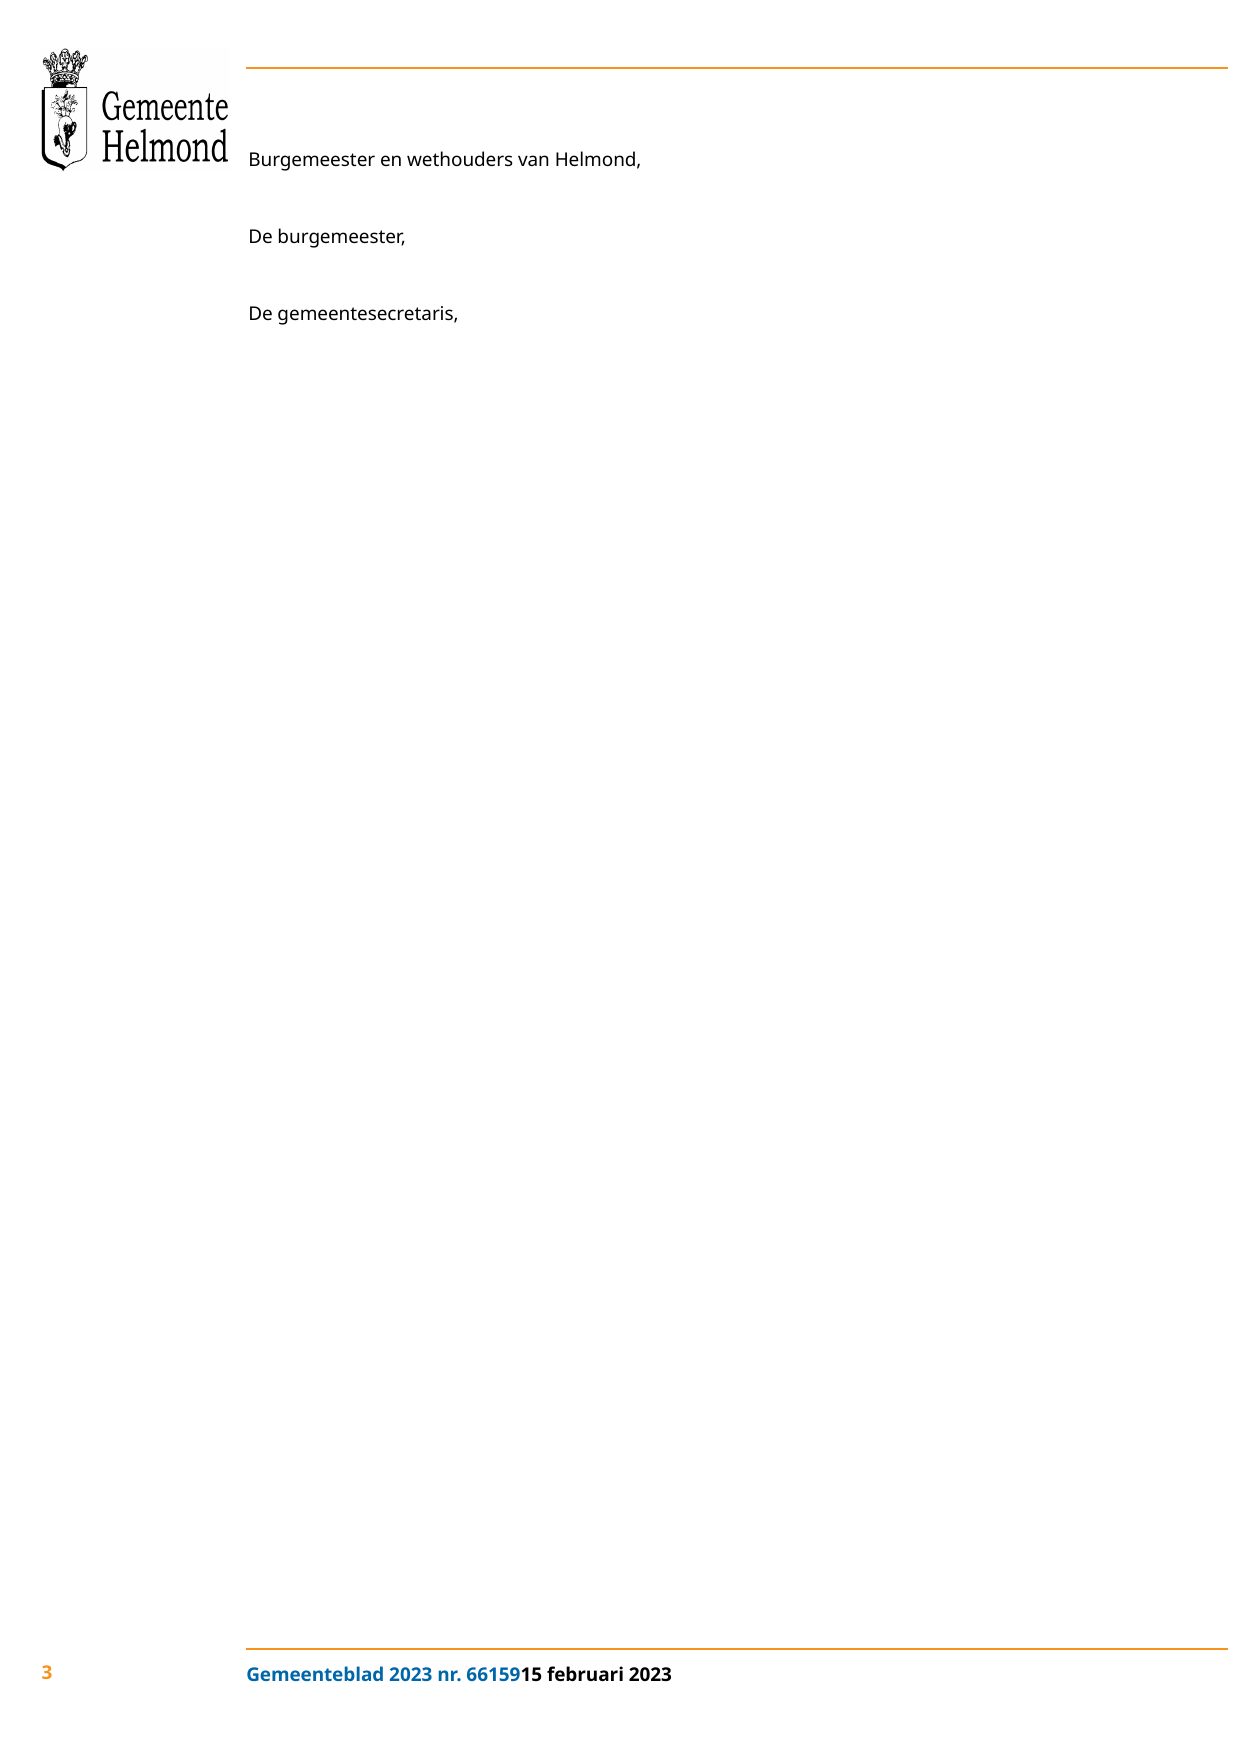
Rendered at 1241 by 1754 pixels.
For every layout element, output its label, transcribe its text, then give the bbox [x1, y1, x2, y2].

text De gemeentesecretaris, [248, 301, 1152, 326]
text De burgemeester, [248, 223, 1152, 249]
text Burgemeester en wethouders van Helmond, [248, 146, 1152, 172]
picture [41, 47, 231, 172]
